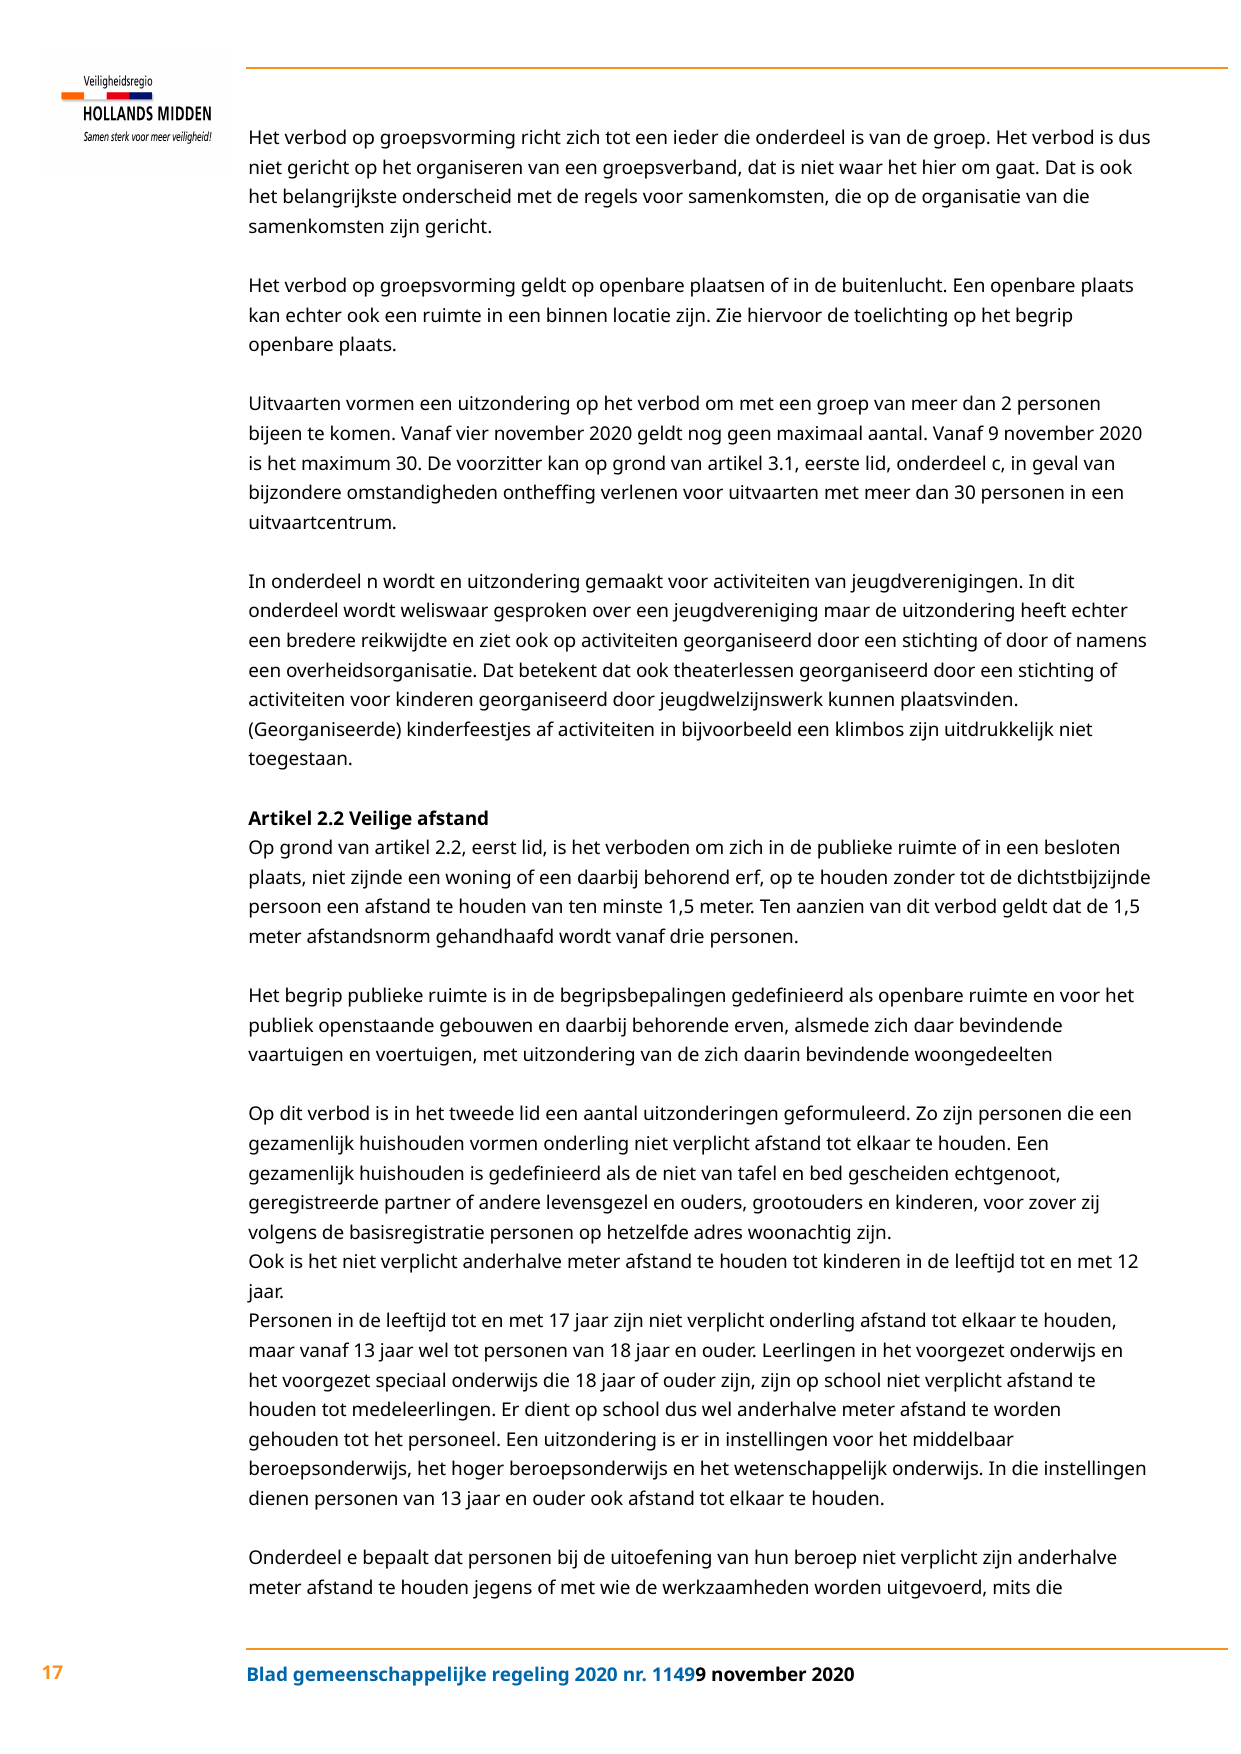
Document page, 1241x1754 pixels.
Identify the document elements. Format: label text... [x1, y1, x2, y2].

picture [41, 47, 231, 172]
text Op grond van artikel 2.2, eerst lid, is het verboden om zich in de publieke ruimte of in een besloten plaats, niet zijnde een woning of een daarbij behorend erf, op te houden zonder tot de dichtstbijzijnde persoon een afstand te houden van ten minste 1,5 meter. Ten aanzien van dit verbod geldt dat de 1,5 meter afstandsnorm gehandhaafd wordt vanaf drie personen. [248, 834, 1152, 949]
text In onderdeel n wordt en uitzondering gemaakt voor activiteiten van jeugdverenigingen. In dit onderdeel wordt weliswaar gesproken over een jeugdvereniging maar de uitzondering heeft echter een bredere reikwijdte en ziet ook op activiteiten georganiseerd door een stichting of door of namens een overheidsorganisatie. Dat betekent dat ook theaterlessen georganiseerd door een stichting of activiteiten voor kinderen georganiseerd door jeugdwelzijnswerk kunnen plaatsvinden. (Georganiseerde) kinderfeestjes af activiteiten in bijvoorbeeld een klimbos zijn uitdrukkelijk niet toegestaan. [248, 568, 1152, 771]
text Onderdeel e bepaalt dat personen bij de uitoefening van hun beroep niet verplicht zijn anderhalve meter afstand te houden jegens of met wie de werkzaamheden worden uitgevoerd, mits die [248, 1544, 1152, 1600]
text Het begrip publieke ruimte is in de begripsbepalingen gedefinieerd als openbare ruimte en voor het publiek openstaande gebouwen en daarbij behorende erven, alsmede zich daar bevindende vaartuigen en voertuigen, met uitzondering van de zich daarin bevindende woongedeelten [248, 982, 1152, 1067]
text Ook is het niet verplicht anderhalve meter afstand te houden tot kinderen in de leeftijd tot en met 12 jaar. [248, 1248, 1152, 1304]
text Op dit verbod is in het tweede lid een aantal uitzonderingen geformuleerd. Zo zijn personen die een gezamenlijk huishouden vormen onderling niet verplicht afstand tot elkaar te houden. Een gezamenlijk huishouden is gedefinieerd als de niet van tafel en bed gescheiden echtgenoot, geregistreerde partner of andere levensgezel en ouders, grootouders en kinderen, voor zover zij volgens de basisregistratie personen op hetzelfde adres woonachtig zijn. [248, 1101, 1152, 1245]
text Artikel 2.2 Veilige afstand [248, 805, 1152, 831]
text Uitvaarten vormen een uitzondering op het verbod om met een groep van meer dan 2 personen bijeen te komen. Vanaf vier november 2020 geldt nog geen maximaal aantal. Vanaf 9 november 2020 is het maximum 30. De voorzitter kan op grond van artikel 3.1, eerste lid, onderdeel c, in geval van bijzondere omstandigheden ontheffing verlenen voor uitvaarten met meer dan 30 personen in een uitvaartcentrum. [248, 391, 1152, 535]
text Het verbod op groepsvorming geldt op openbare plaatsen of in de buitenlucht. Een openbare plaats kan echter ook een ruimte in een binnen locatie zijn. Zie hiervoor de toelichting op het begrip openbare plaats. [248, 272, 1152, 357]
text Personen in de leeftijd tot en met 17 jaar zijn niet verplicht onderling afstand tot elkaar te houden, maar vanaf 13 jaar wel tot personen van 18 jaar en ouder. Leerlingen in het voorgezet onderwijs en het voorgezet speciaal onderwijs die 18 jaar of ouder zijn, zijn op school niet verplicht afstand te houden tot medeleerlingen. Er dient op school dus wel anderhalve meter afstand te worden gehouden tot het personeel. Een uitzondering is er in instellingen voor het middelbaar beroepsonderwijs, het hoger beroepsonderwijs en het wetenschappelijk onderwijs. In die instellingen dienen personen van 13 jaar en ouder ook afstand tot elkaar te houden. [248, 1308, 1152, 1511]
text Het verbod op groepsvorming richt zich tot een ieder die onderdeel is van de groep. Het verbod is dus niet gericht op het organiseren van een groepsverband, dat is niet waar het hier om gaat. Dat is ook het belangrijkste onderscheid met de regels voor samenkomsten, die op de organisatie van die samenkomsten zijn gericht. [248, 124, 1152, 239]
